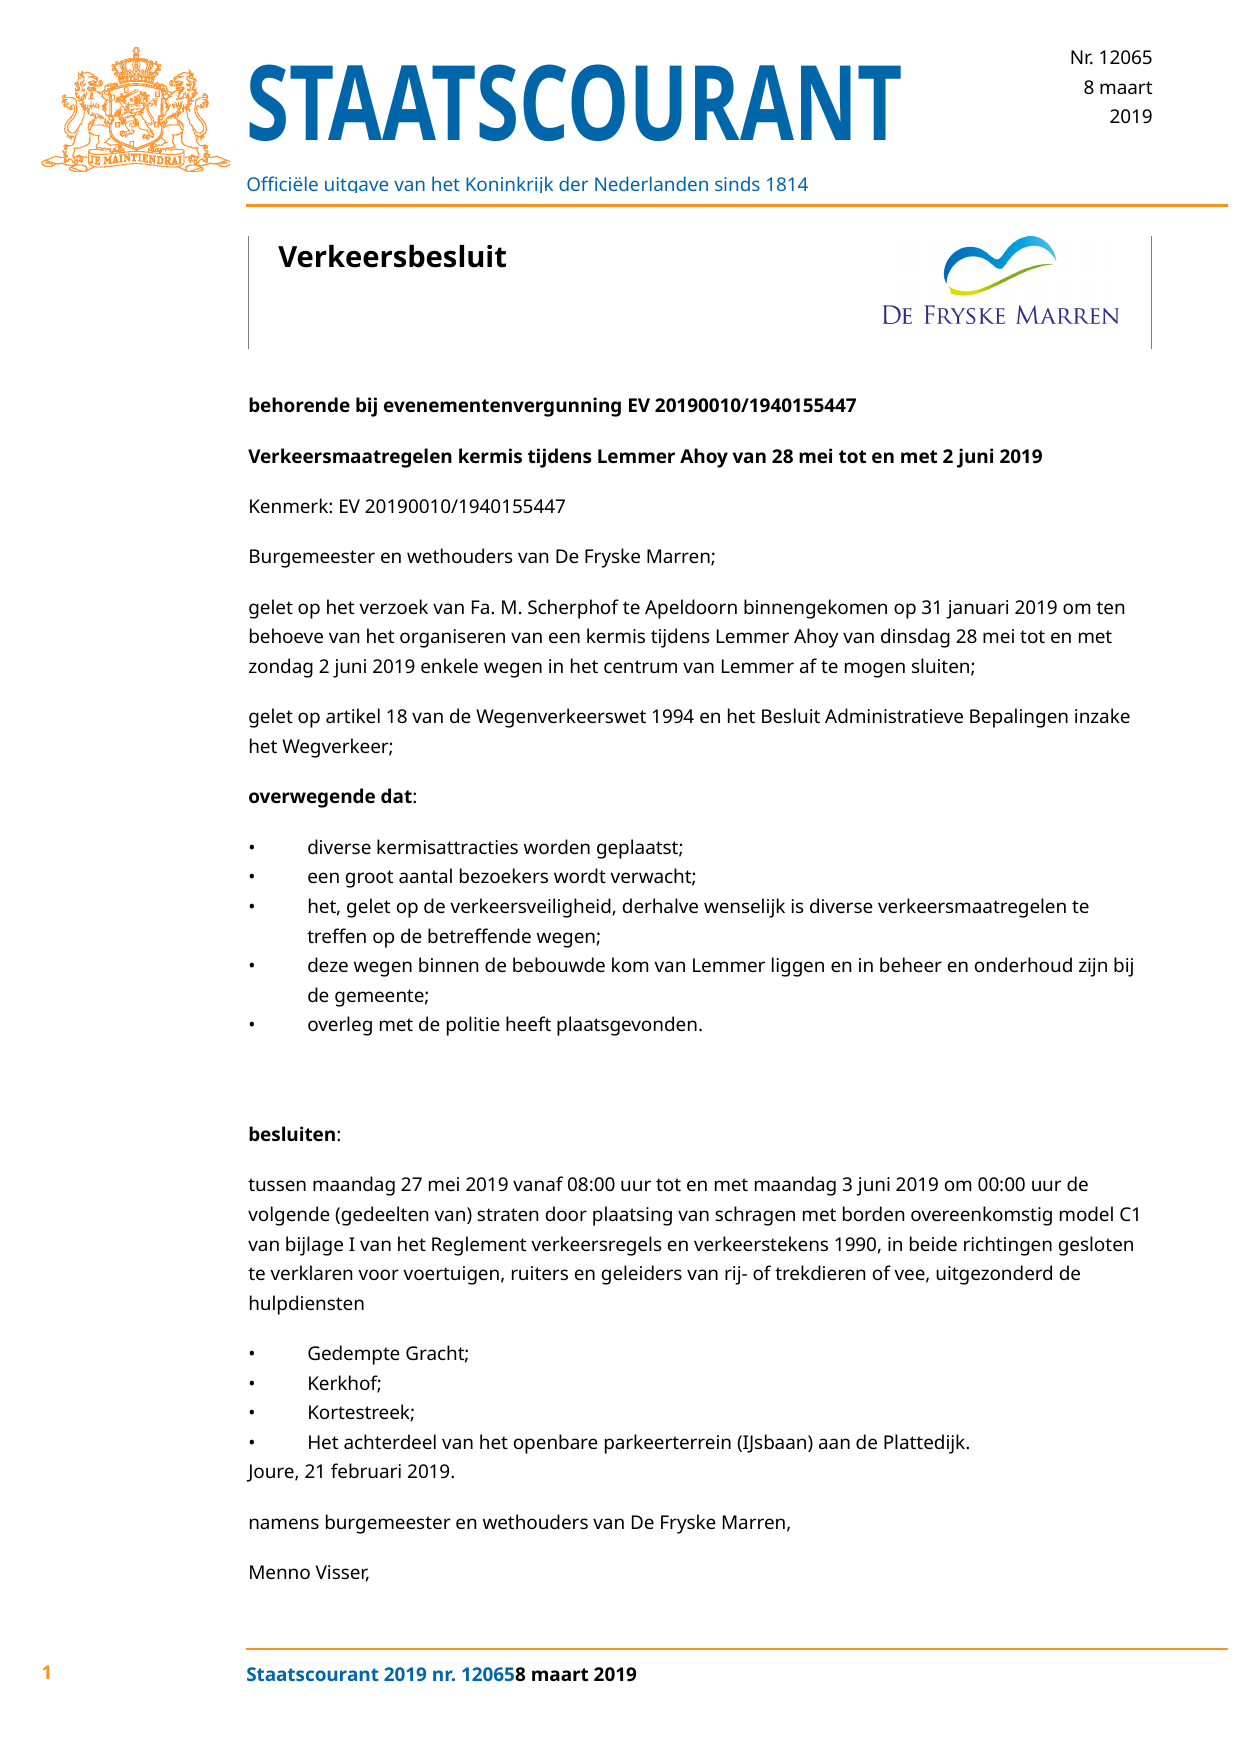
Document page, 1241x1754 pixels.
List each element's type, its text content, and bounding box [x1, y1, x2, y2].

table_header Verkeersbesluit [249, 236, 850, 349]
list het, gelet op de verkeersveiligheid, derhalve wenselijk is diverse verkeersmaatregelen te treffen op de betreffende wegen; [248, 893, 1152, 949]
picture [882, 236, 1119, 324]
text Kenmerk: EV 20190010/1940155447 [248, 493, 1152, 519]
text Joure, 21 februari 2019. [248, 1459, 1152, 1484]
table_header [850, 236, 1151, 349]
text overwegende dat: [248, 784, 1152, 809]
text gelet op het verzoek van Fa. M. Scherphof te Apeldoorn binnengekomen op 31 januari 2019 om ten behoeve van het organiseren van een kermis tijdens Lemmer Ahoy van dinsdag 28 mei tot en met zondag 2 juni 2019 enkele wegen in het centrum van Lemmer af te mogen sluiten; [248, 594, 1152, 679]
list Kortestreek; [248, 1399, 1152, 1425]
list diverse kermisattracties worden geplaatst; [248, 834, 1152, 860]
list Het achterdeel van het openbare parkeerterrein (IJsbaan) aan de Plattedijk. [248, 1429, 1152, 1455]
list Gedempte Gracht; [248, 1340, 1152, 1366]
list Kerkhof; [248, 1370, 1152, 1396]
list deze wegen binnen de bebouwde kom van Lemmer liggen en in beheer en onderhoud zijn bij de gemeente; [248, 952, 1152, 1008]
text namens burgemeester en wethouders van De Fryske Marren, [248, 1509, 1152, 1535]
text Menno Visser, [248, 1559, 1152, 1585]
picture [41, 47, 231, 172]
text tussen maandag 27 mei 2019 vanaf 08:00 uur tot en met maandag 3 juni 2019 om 00:00 uur de volgende (gedeelten van) straten door plaatsing van schragen met borden overeenkomstig model C1 van bijlage I van het Reglement verkeersregels en verkeerstekens 1990, in beide richtingen gesloten te verklaren voor voertuigen, ruiters en geleiders van rij- of trekdieren of vee, uitgezonderd de hulpdiensten [248, 1172, 1152, 1316]
list overleg met de politie heeft plaatsgevonden. [248, 1012, 1152, 1037]
list een groot aantal bezoekers wordt verwacht; [248, 864, 1152, 889]
text Verkeersmaatregelen kermis tijdens Lemmer Ahoy van 28 mei tot en met 2 juni 2019 [248, 443, 1152, 469]
text besluiten: [248, 1121, 1152, 1147]
text behorende bij evenementenvergunning EV 20190010/1940155447 [248, 392, 1152, 418]
text Burgemeester en wethouders van De Fryske Marren; [248, 544, 1152, 569]
text gelet op artikel 18 van de Wegenverkeerswet 1994 en het Besluit Administratieve Bepalingen inzake het Wegverkeer; [248, 704, 1152, 759]
